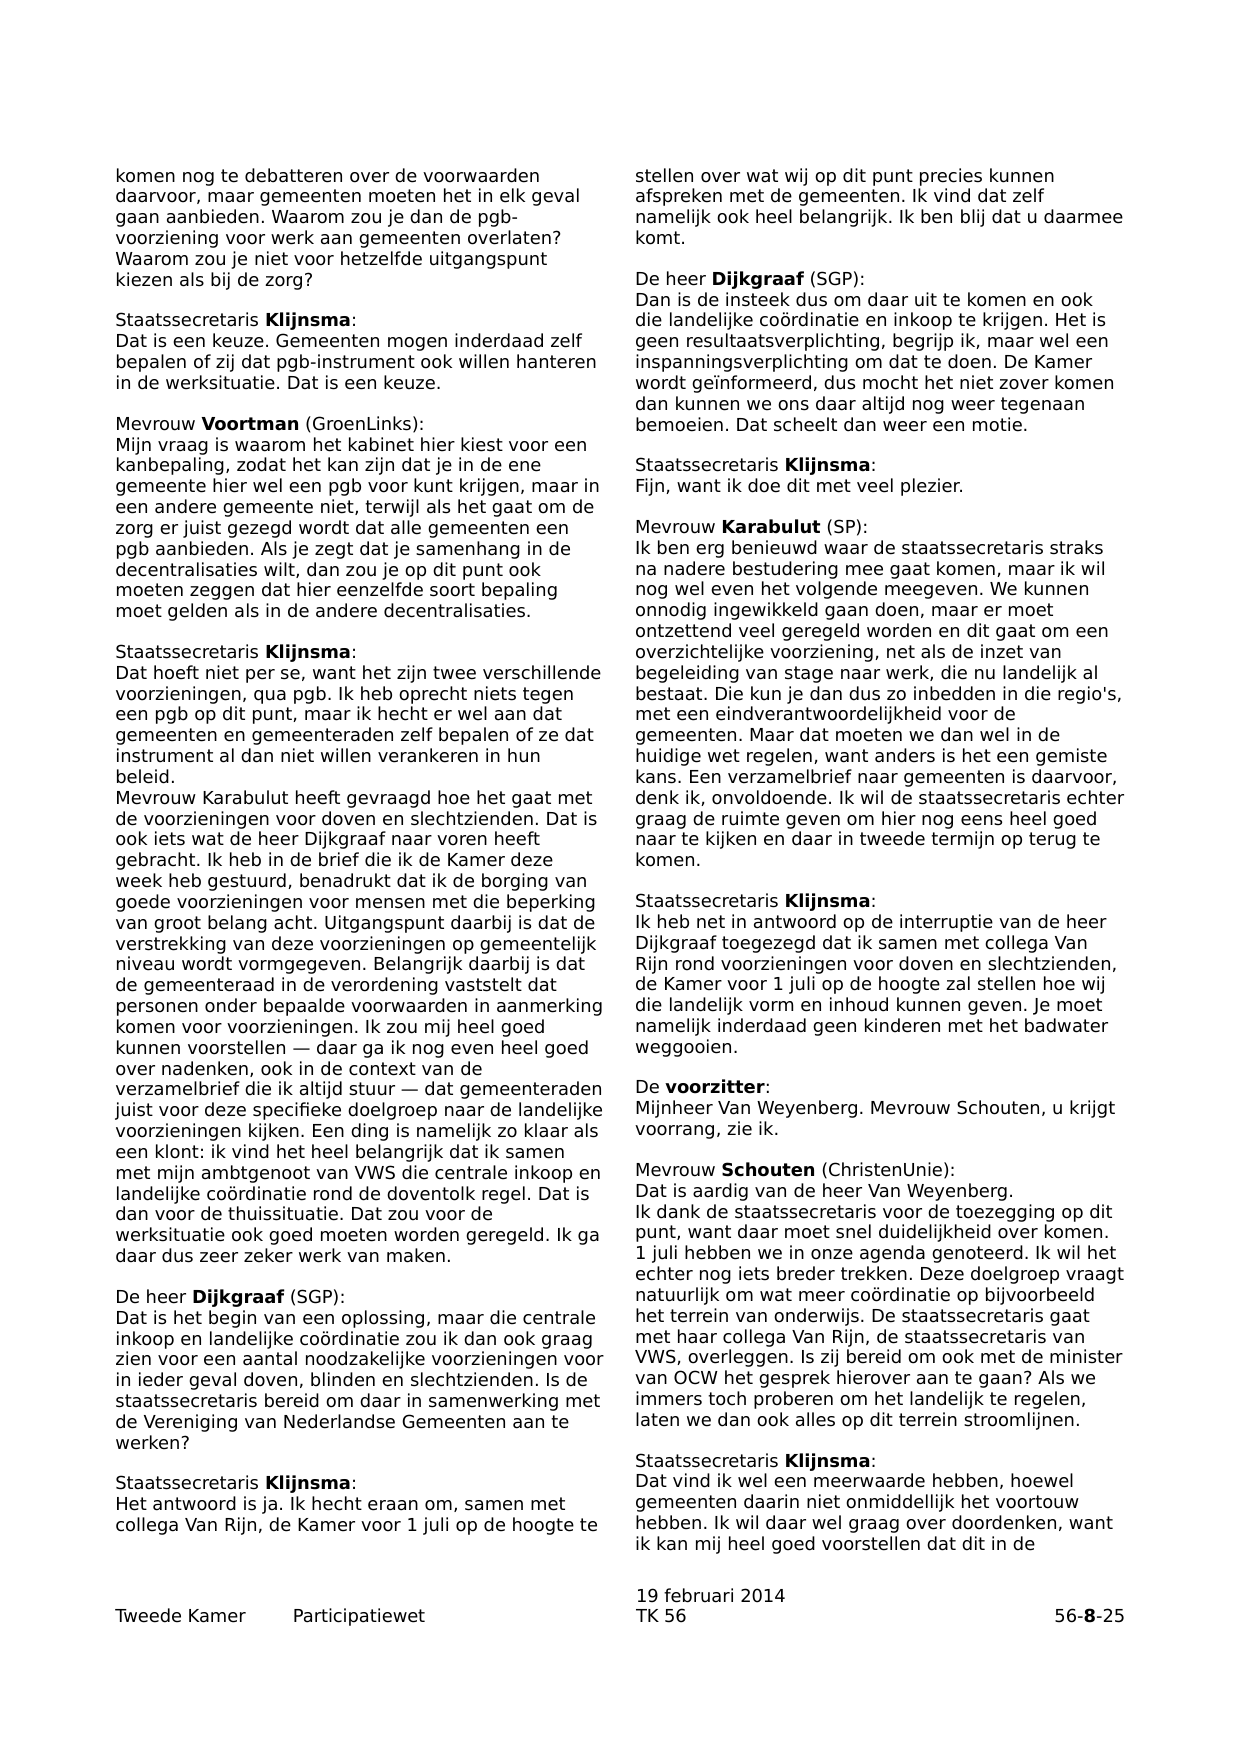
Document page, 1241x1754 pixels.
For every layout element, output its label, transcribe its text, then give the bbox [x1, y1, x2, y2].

text Mevrouw Karabulut heeft gevraagd hoe het gaat met de voorzieningen voor doven en slechtzienden. Dat is ook iets wat de heer Dijkgraaf naar voren heeft gebracht. Ik heb in de brief die ik de Kamer deze week heb gestuurd, benadrukt dat ik de borging van goede voorzieningen voor mensen met die beperking van groot belang acht. Uitgangspunt daarbij is dat de verstrekking van deze voorzieningen op gemeentelijk niveau wordt vormgegeven. Belangrijk daarbij is dat de gemeenteraad in de verordening vaststelt dat personen onder bepaalde voorwaarden in aanmerking komen voor voorzieningen. Ik zou mij heel goed kunnen voorstellen — daar ga ik nog even heel goed over nadenken, ook in de context van de verzamelbrief die ik altijd stuur — dat gemeenteraden juist voor deze specifieke doelgroep naar de landelijke voorzieningen kijken. Een ding is namelijk zo klaar als een klont: ik vind het heel belangrijk dat ik samen met mijn ambtgenoot van VWS die centrale inkoop en landelijke coördinatie rond de doventolk regel. Dat is dan voor de thuissituatie. Dat zou voor de werksituatie ook goed moeten worden geregeld. Ik ga daar dus zeer zeker werk van maken. [115, 787, 605, 1267]
text De heer Dijkgraaf (SGP): [635, 269, 1125, 289]
text Staatssecretaris Klijnsma: [115, 1473, 605, 1494]
text Dat hoeft niet per se, want het zijn twee verschillende voorzieningen, qua pgb. Ik heb oprecht niets tegen een pgb op dit punt, maar ik hecht er wel aan dat gemeenten en gemeenteraden zelf bepalen of ze dat instrument al dan niet willen verankeren in hun beleid. [115, 662, 605, 787]
text Dat is het begin van een oplossing, maar die centrale inkoop en landelijke coördinatie zou ik dan ook graag zien voor een aantal noodzakelijke voorzieningen voor in ieder geval doven, blinden en slechtzienden. Is de staatssecretaris bereid om daar in samenwerking met de Vereniging van Nederlandse Gemeenten aan te werken? [115, 1307, 605, 1453]
text stellen over wat wij op dit punt precies kunnen afspreken met de gemeenten. Ik vind dat zelf namelijk ook heel belangrijk. Ik ben blij dat u daarmee komt. [635, 165, 1125, 249]
text komen nog te debatteren over de voorwaarden daarvoor, maar gemeenten moeten het in elk geval gaan aanbieden. Waarom zou je dan de pgb-voorziening voor werk aan gemeenten overlaten? Waarom zou je niet voor hetzelfde uitgangspunt kiezen als bij de zorg? [115, 165, 605, 290]
text Het antwoord is ja. Ik hecht eraan om, samen met collega Van Rijn, de Kamer voor 1 juli op de hoogte te [115, 1494, 605, 1536]
text Mevrouw Karabulut (SP): [635, 517, 1125, 537]
text Ik dank de staatssecretaris voor de toezegging op dit punt, want daar moet snel duidelijkheid over komen. 1 juli hebben we in onze agenda genoteerd. Ik wil het echter nog iets breder trekken. Deze doelgroep vraagt natuurlijk om wat meer coördinatie op bijvoorbeeld het terrein van onderwijs. De staatssecretaris gaat met haar collega Van Rijn, de staatssecretaris van VWS, overleggen. Is zij bereid om ook met de minister van OCW het gesprek hierover aan te gaan? Als we immers toch proberen om het landelijk te regelen, laten we dan ook alles op dit terrein stroomlijnen. [635, 1201, 1125, 1431]
text Staatssecretaris Klijnsma: [115, 310, 605, 331]
text Mijn vraag is waarom het kabinet hier kiest voor een kanbepaling, zodat het kan zijn dat je in de ene gemeente hier wel een pgb voor kunt krijgen, maar in een andere gemeente niet, terwijl als het gaat om de zorg er juist gezegd wordt dat alle gemeenten een pgb aanbieden. Als je zegt dat je samenhang in de decentralisaties wilt, dan zou je op dit punt ook moeten zeggen dat hier eenzelfde soort bepaling moet gelden als in de andere decentralisaties. [115, 434, 605, 622]
text De heer Dijkgraaf (SGP): [115, 1287, 605, 1307]
text De voorzitter: [635, 1077, 1125, 1098]
text Mijnheer Van Weyenberg. Mevrouw Schouten, u krijgt voorrang, zie ik. [635, 1098, 1125, 1140]
text Dat vind ik wel een meerwaarde hebben, hoewel gemeenten daarin niet onmiddellijk het voortouw hebben. Ik wil daar wel graag over doordenken, want ik kan mij heel goed voorstellen dat dit in de [635, 1471, 1125, 1554]
text Ik ben erg benieuwd waar de staatssecretaris straks na nadere bestudering mee gaat komen, maar ik wil nog wel even het volgende meegeven. We kunnen onnodig ingewikkeld gaan doen, maar er moet ontzettend veel geregeld worden en dit gaat om een overzichtelijke voorziening, net als de inzet van begeleiding van stage naar werk, die nu landelijk al bestaat. Die kun je dan dus zo inbedden in die regio's, met een eindverantwoordelijkheid voor de gemeenten. Maar dat moeten we dan wel in de huidige wet regelen, want anders is het een gemiste kans. Een verzamelbrief naar gemeenten is daarvoor, denk ik, onvoldoende. Ik wil de staatssecretaris echter graag de ruimte geven om hier nog eens heel goed naar te kijken en daar in tweede termijn op terug te komen. [635, 537, 1125, 871]
text Ik heb net in antwoord op de interruptie van de heer Dijkgraaf toegezegd dat ik samen met collega Van Rijn rond voorzieningen voor doven en slechtzienden, de Kamer voor 1 juli op de hoogte zal stellen hoe wij die landelijk vorm en inhoud kunnen geven. Je moet namelijk inderdaad geen kinderen met het badwater weggooien. [635, 912, 1125, 1057]
text Staatssecretaris Klijnsma: [635, 455, 1125, 476]
text Dat is aardig van de heer Van Weyenberg. [635, 1181, 1125, 1201]
text Staatssecretaris Klijnsma: [635, 1451, 1125, 1471]
text Dat is een keuze. Gemeenten mogen inderdaad zelf bepalen of zij dat pgb-instrument ook willen hanteren in de werksituatie. Dat is een keuze. [115, 331, 605, 393]
text Staatssecretaris Klijnsma: [635, 891, 1125, 912]
text Dan is de insteek dus om daar uit te komen en ook die landelijke coördinatie en inkoop te krijgen. Het is geen resultaatsverplichting, begrijp ik, maar wel een inspanningsverplichting om dat te doen. De Kamer wordt geïnformeerd, dus mocht het niet zover komen dan kunnen we ons daar altijd nog weer tegenaan bemoeien. Dat scheelt dan weer een motie. [635, 289, 1125, 435]
text Mevrouw Schouten (ChristenUnie): [635, 1160, 1125, 1181]
text Mevrouw Voortman (GroenLinks): [115, 413, 605, 434]
text Staatssecretaris Klijnsma: [115, 642, 605, 662]
text Fijn, want ik doe dit met veel plezier. [635, 476, 1125, 497]
